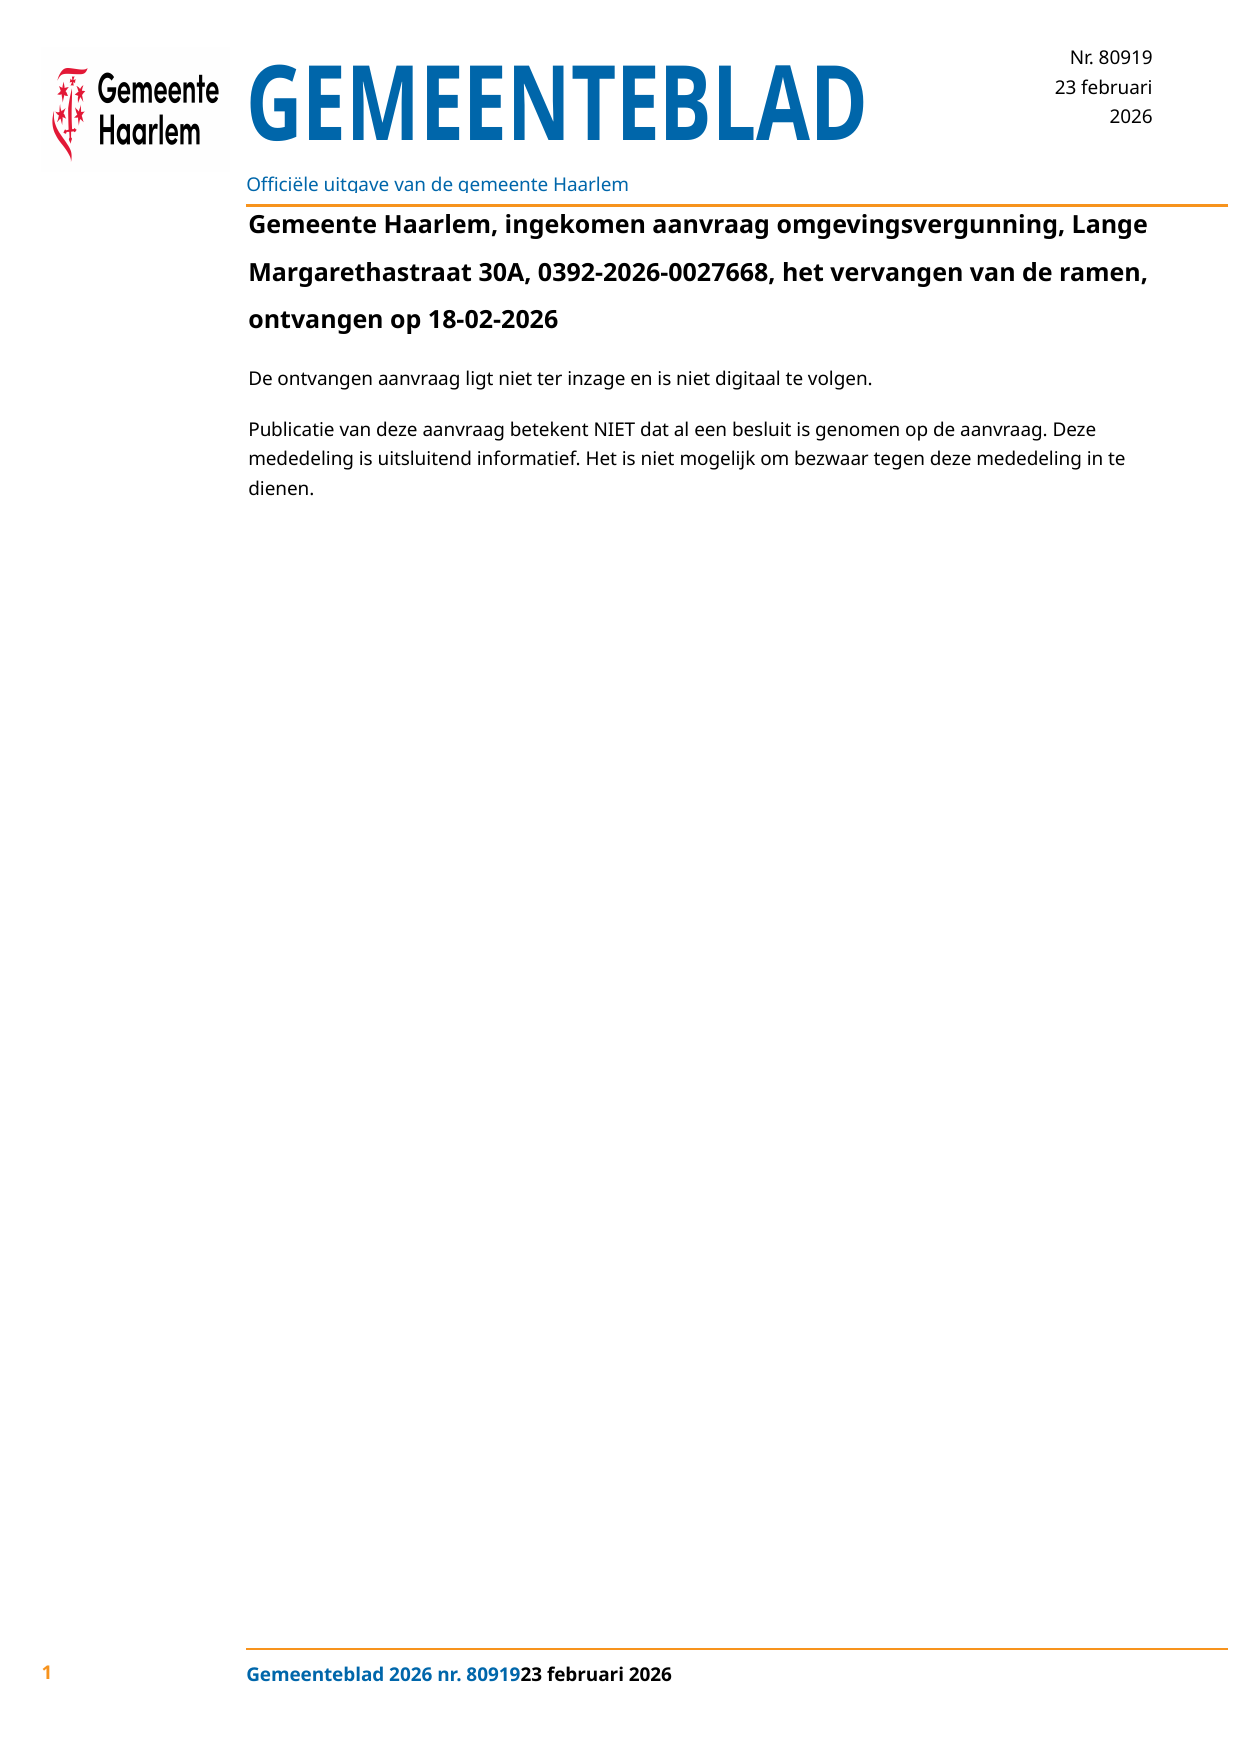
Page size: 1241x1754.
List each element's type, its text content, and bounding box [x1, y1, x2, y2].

text Publicatie van deze aanvraag betekent NIET dat al een besluit is genomen op de aanvraag. Deze mededeling is uitsluitend informatief. Het is niet mogelijk om bezwaar tegen deze mededeling in te dienen. [248, 416, 1152, 501]
text De ontvangen aanvraag ligt niet ter inzage en is niet digitaal te volgen. [248, 366, 1152, 391]
text Gemeente Haarlem, ingekomen aanvraag omgevingsvergunning, Lange Margarethastraat 30A, 0392-2026-0027668, het vervangen van de ramen, ontvangen op 18-02-2026 [248, 207, 1152, 336]
picture [41, 47, 231, 172]
